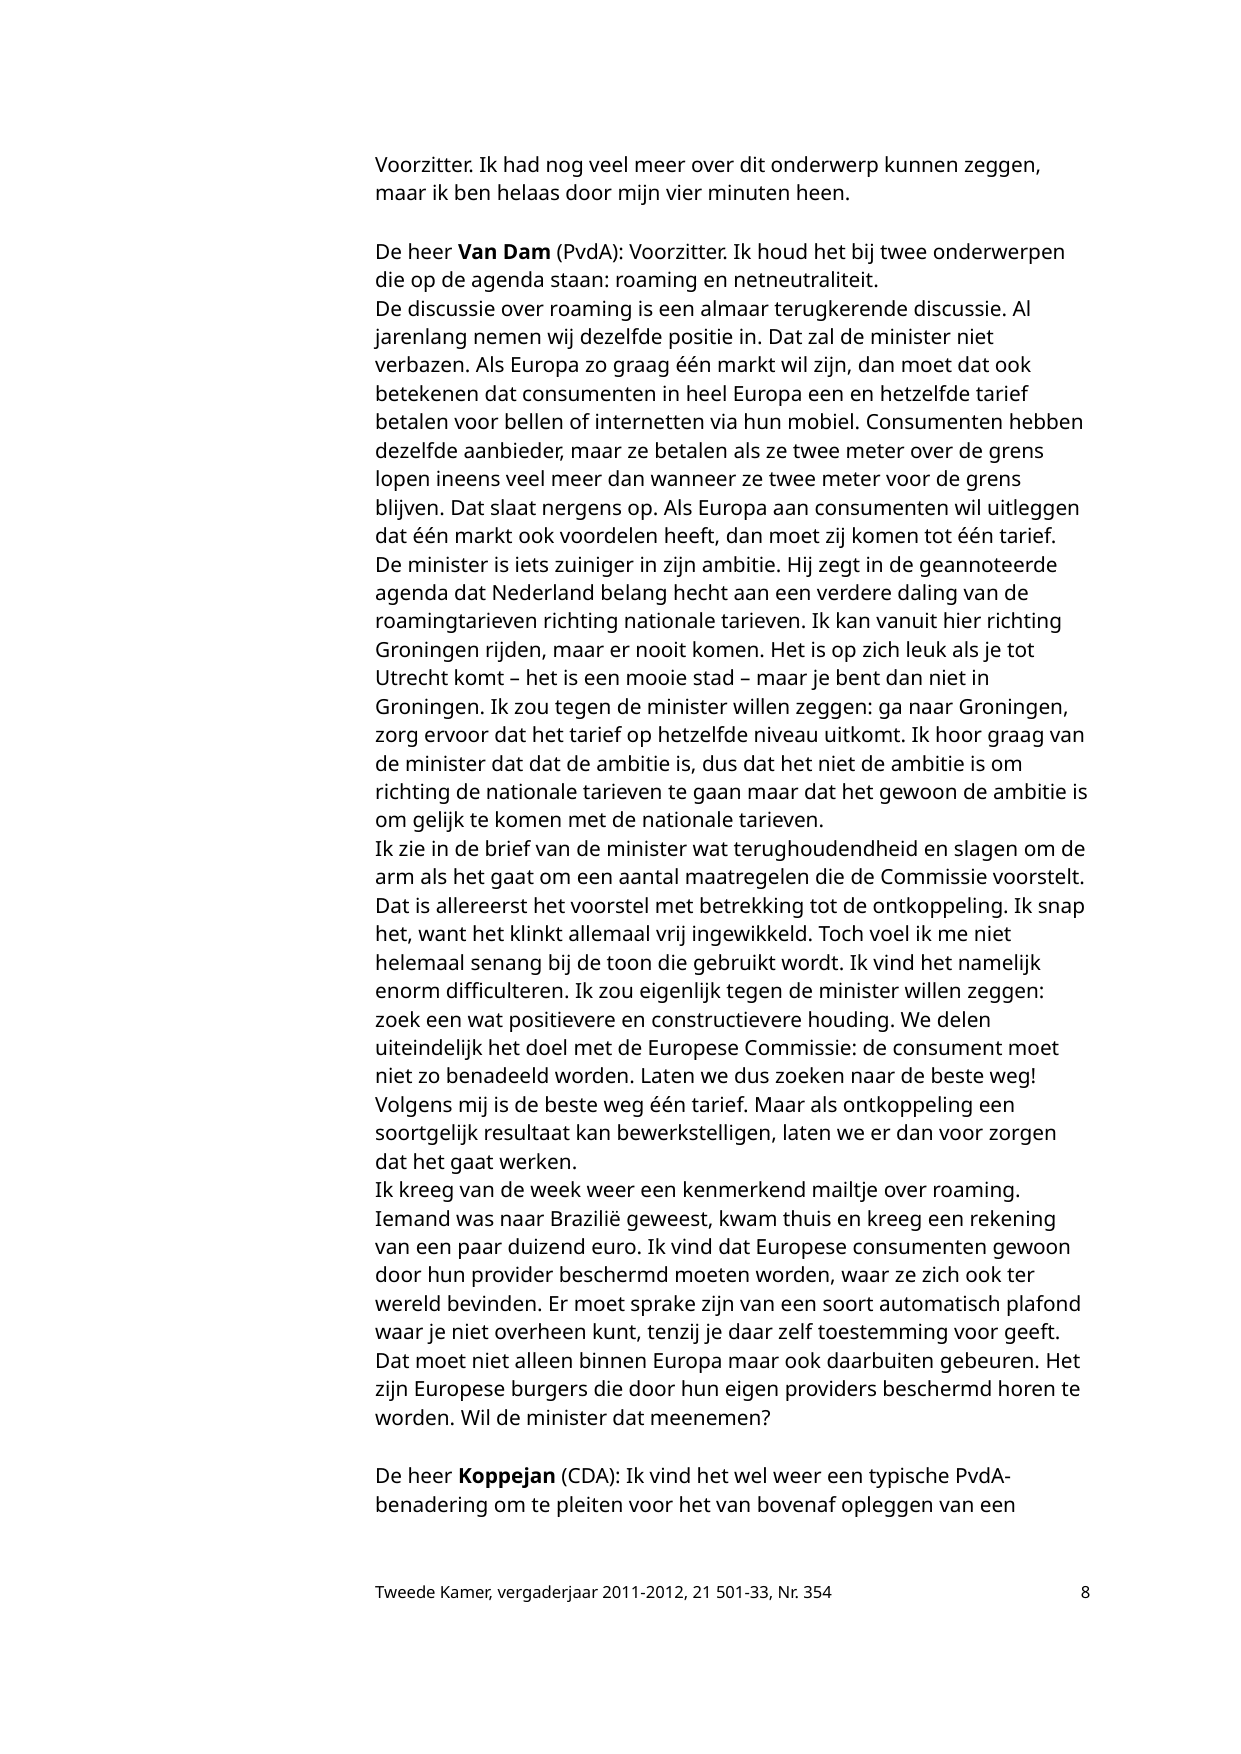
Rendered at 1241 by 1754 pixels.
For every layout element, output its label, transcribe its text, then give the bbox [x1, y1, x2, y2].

text De minister is iets zuiniger in zijn ambitie. Hij zegt in de geannoteerde agenda dat Nederland belang hecht aan een verdere daling van de roamingtarieven richting nationale tarieven. Ik kan vanuit hier richting Groningen rijden, maar er nooit komen. Het is op zich leuk als je tot Utrecht komt – het is een mooie stad – maar je bent dan niet in Groningen. Ik zou tegen de minister willen zeggen: ga naar Groningen, zorg ervoor dat het tarief op hetzelfde niveau uitkomt. Ik hoor graag van de minister dat dat de ambitie is, dus dat het niet de ambitie is om richting de nationale tarieven te gaan maar dat het gewoon de ambitie is om gelijk te komen met de nationale tarieven. [375, 550, 1090, 834]
text De discussie over roaming is een almaar terugkerende discussie. Al jarenlang nemen wij dezelfde positie in. Dat zal de minister niet verbazen. Als Europa zo graag één markt wil zijn, dan moet dat ook betekenen dat consumenten in heel Europa een en hetzelfde tarief betalen voor bellen of internetten via hun mobiel. Consumenten hebben dezelfde aanbieder, maar ze betalen als ze twee meter over de grens lopen ineens veel meer dan wanneer ze twee meter voor de grens blijven. Dat slaat nergens op. Als Europa aan consumenten wil uitleggen dat één markt ook voordelen heeft, dan moet zij komen tot één tarief. [375, 294, 1090, 550]
text Voorzitter. Ik had nog veel meer over dit onderwerp kunnen zeggen, maar ik ben helaas door mijn vier minuten heen. [375, 150, 1090, 207]
text De heer Van Dam (PvdA): Voorzitter. Ik houd het bij twee onderwerpen die op de agenda staan: roaming en netneutraliteit. [375, 237, 1090, 294]
text Ik zie in de brief van de minister wat terughoudendheid en slagen om de arm als het gaat om een aantal maatregelen die de Commissie voorstelt. Dat is allereerst het voorstel met betrekking tot de ontkoppeling. Ik snap het, want het klinkt allemaal vrij ingewikkeld. Toch voel ik me niet helemaal senang bij de toon die gebruikt wordt. Ik vind het namelijk enorm difficulteren. Ik zou eigenlijk tegen de minister willen zeggen: zoek een wat positievere en constructievere houding. We delen uiteindelijk het doel met de Europese Commissie: de consument moet niet zo benadeeld worden. Laten we dus zoeken naar de beste weg! Volgens mij is de beste weg één tarief. Maar als ontkoppeling een soortgelijk resultaat kan bewerkstelligen, laten we er dan voor zorgen dat het gaat werken. [375, 834, 1090, 1175]
text Ik kreeg van de week weer een kenmerkend mailtje over roaming. Iemand was naar Brazilië geweest, kwam thuis en kreeg een rekening van een paar duizend euro. Ik vind dat Europese consumenten gewoon door hun provider beschermd moeten worden, waar ze zich ook ter wereld bevinden. Er moet sprake zijn van een soort automatisch plafond waar je niet overheen kunt, tenzij je daar zelf toestemming voor geeft. Dat moet niet alleen binnen Europa maar ook daarbuiten gebeuren. Het zijn Europese burgers die door hun eigen providers beschermd horen te worden. Wil de minister dat meenemen? [375, 1175, 1090, 1431]
text De heer Koppejan (CDA): Ik vind het wel weer een typische PvdA-benadering om te pleiten voor het van bovenaf opleggen van een [375, 1461, 1090, 1518]
